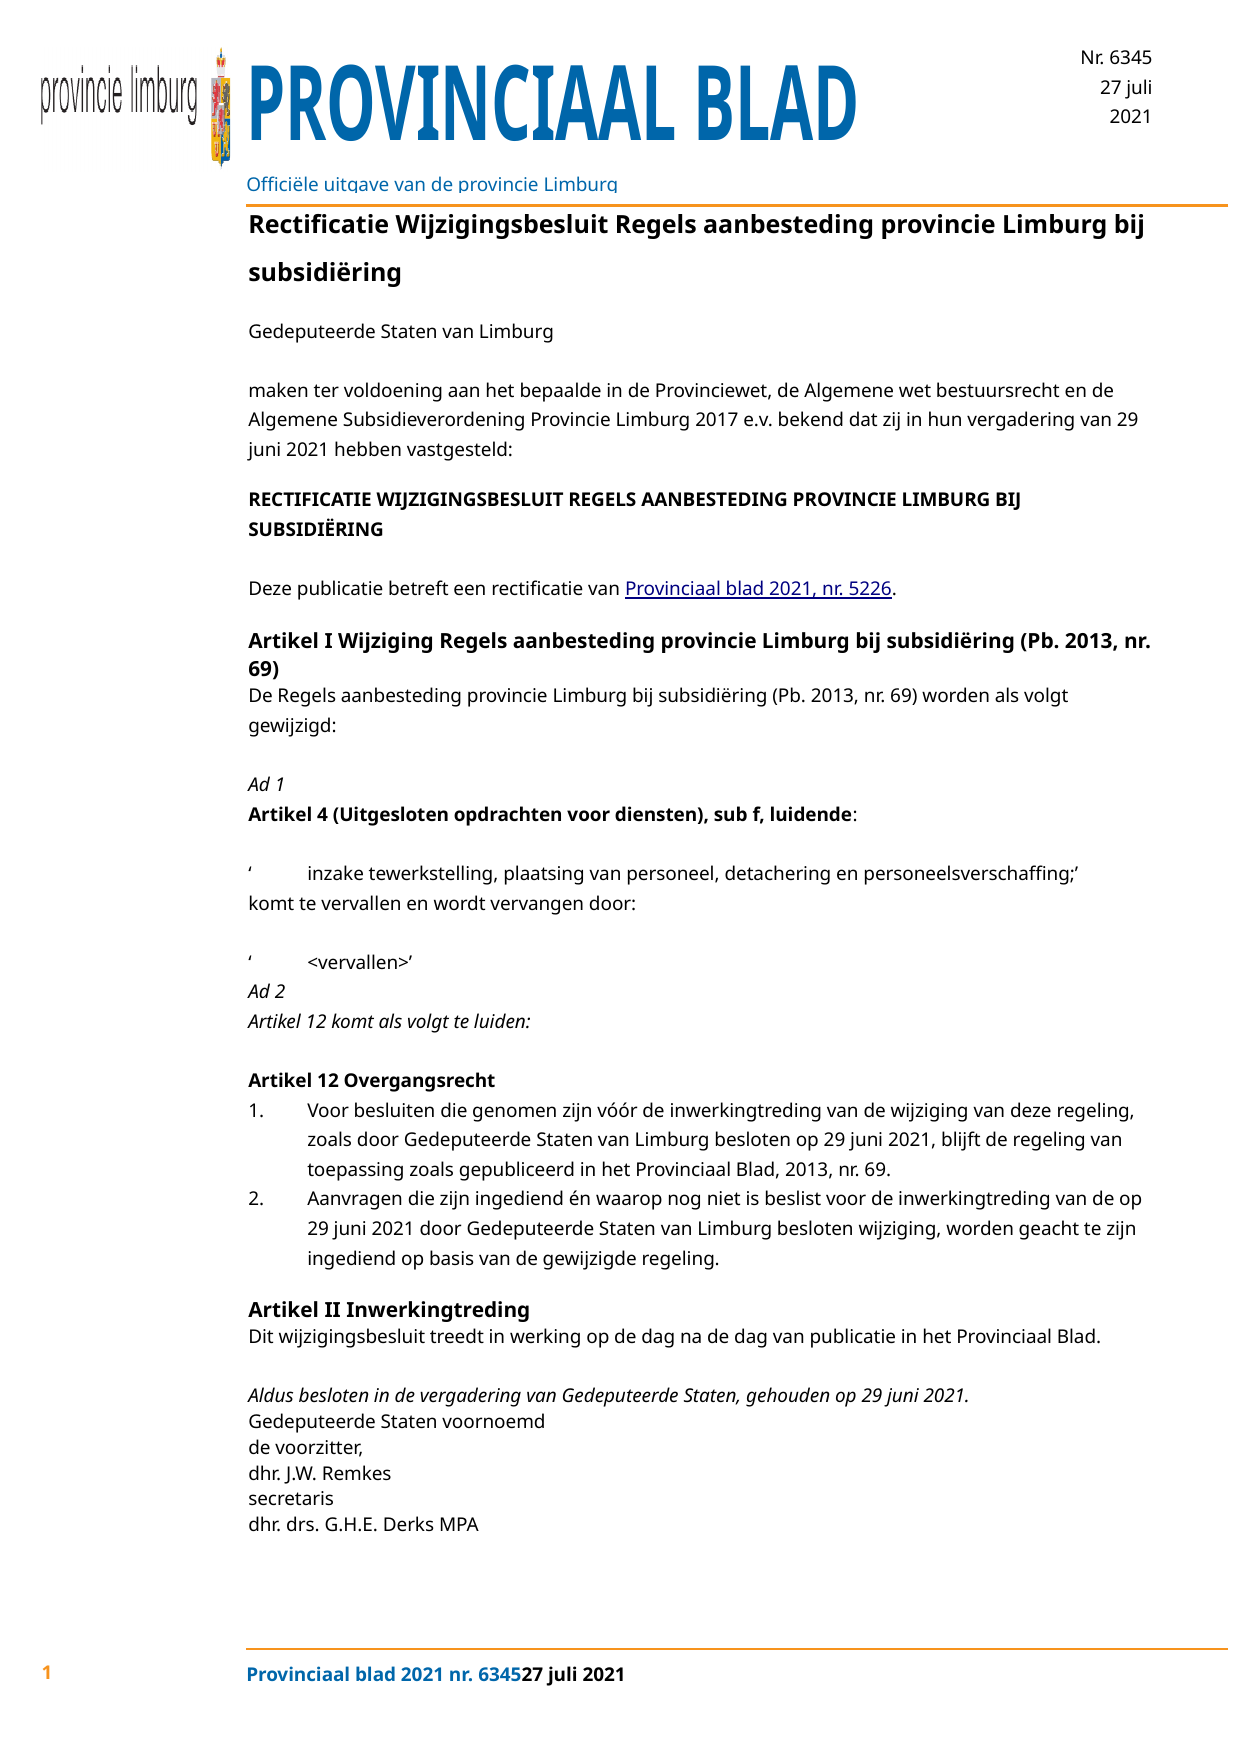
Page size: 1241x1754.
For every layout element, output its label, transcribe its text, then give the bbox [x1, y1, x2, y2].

picture [41, 47, 231, 172]
text Artikel 12 Overgangsrecht [248, 1067, 1152, 1093]
text dhr. J.W. Remkes [248, 1460, 1152, 1486]
text Artikel I Wijziging Regels aanbesteding provincie Limburg bij subsidiëring (Pb. 2013, nr. 69) [248, 626, 1152, 683]
text Artikel 12 komt als volgt te luiden: [248, 1008, 1152, 1034]
text Gedeputeerde Staten voornoemd [248, 1408, 1152, 1434]
list inzake tewerkstelling, plaatsing van personeel, detachering en personeelsverschaffing;’ [248, 860, 1152, 886]
text Aldus besloten in de vergadering van Gedeputeerde Staten, gehouden op 29 juni 2021. [248, 1383, 1152, 1408]
text dhr. drs. G.H.E. Derks MPA [248, 1511, 1152, 1537]
text komt te vervallen en wordt vervangen door: [248, 890, 1152, 915]
text Ad 2 [248, 978, 1152, 1004]
text Artikel 4 (Uitgesloten opdrachten voor diensten), sub f, luidende: [248, 801, 1152, 827]
text De Regels aanbesteding provincie Limburg bij subsidiëring (Pb. 2013, nr. 69) worden als volgt gewijzigd: [248, 683, 1152, 738]
text Rectificatie Wijzigingsbesluit Regels aanbesteding provincie Limburg bij subsidiëring [248, 207, 1152, 288]
text secretaris [248, 1486, 1152, 1511]
text Gedeputeerde Staten van Limburg [248, 318, 1152, 344]
text maken ter voldoening aan het bepaalde in de Provinciewet, de Algemene wet bestuursrecht en de Algemene Subsidieverordening Provincie Limburg 2017 e.v. bekend dat zij in hun vergadering van 29 juni 2021 hebben vastgesteld: [248, 377, 1152, 462]
list Voor besluiten die genomen zijn vóór de inwerkingtreding van de wijziging van deze regeling, zoals door Gedeputeerde Staten van Limburg besloten op 29 juni 2021, blijft de regeling van toepassing zoals gepubliceerd in het Provinciaal Blad, 2013, nr. 69. [248, 1097, 1152, 1182]
text Artikel II Inwerkingtreding [248, 1295, 1152, 1323]
text Ad 1 [248, 771, 1152, 797]
text RECTIFICATIE WIJZIGINGSBESLUIT REGELS AANBESTEDING PROVINCIE LIMBURG BIJ SUBSIDIËRING [248, 487, 1152, 542]
list <vervallen>’ [248, 949, 1152, 974]
text de voorzitter, [248, 1434, 1152, 1460]
list Aanvragen die zijn ingediend én waarop nog niet is beslist voor de inwerkingtreding van de op 29 juni 2021 door Gedeputeerde Staten van Limburg besloten wijziging, worden geacht te zijn ingediend op basis van de gewijzigde regeling. [248, 1186, 1152, 1270]
text Deze publicatie betreft een rectificatie van Provinciaal blad 2021, nr. 5226. [248, 575, 1152, 601]
text Dit wijzigingsbesluit treedt in werking op de dag na de dag van publicatie in het Provinciaal Blad. [248, 1323, 1152, 1349]
